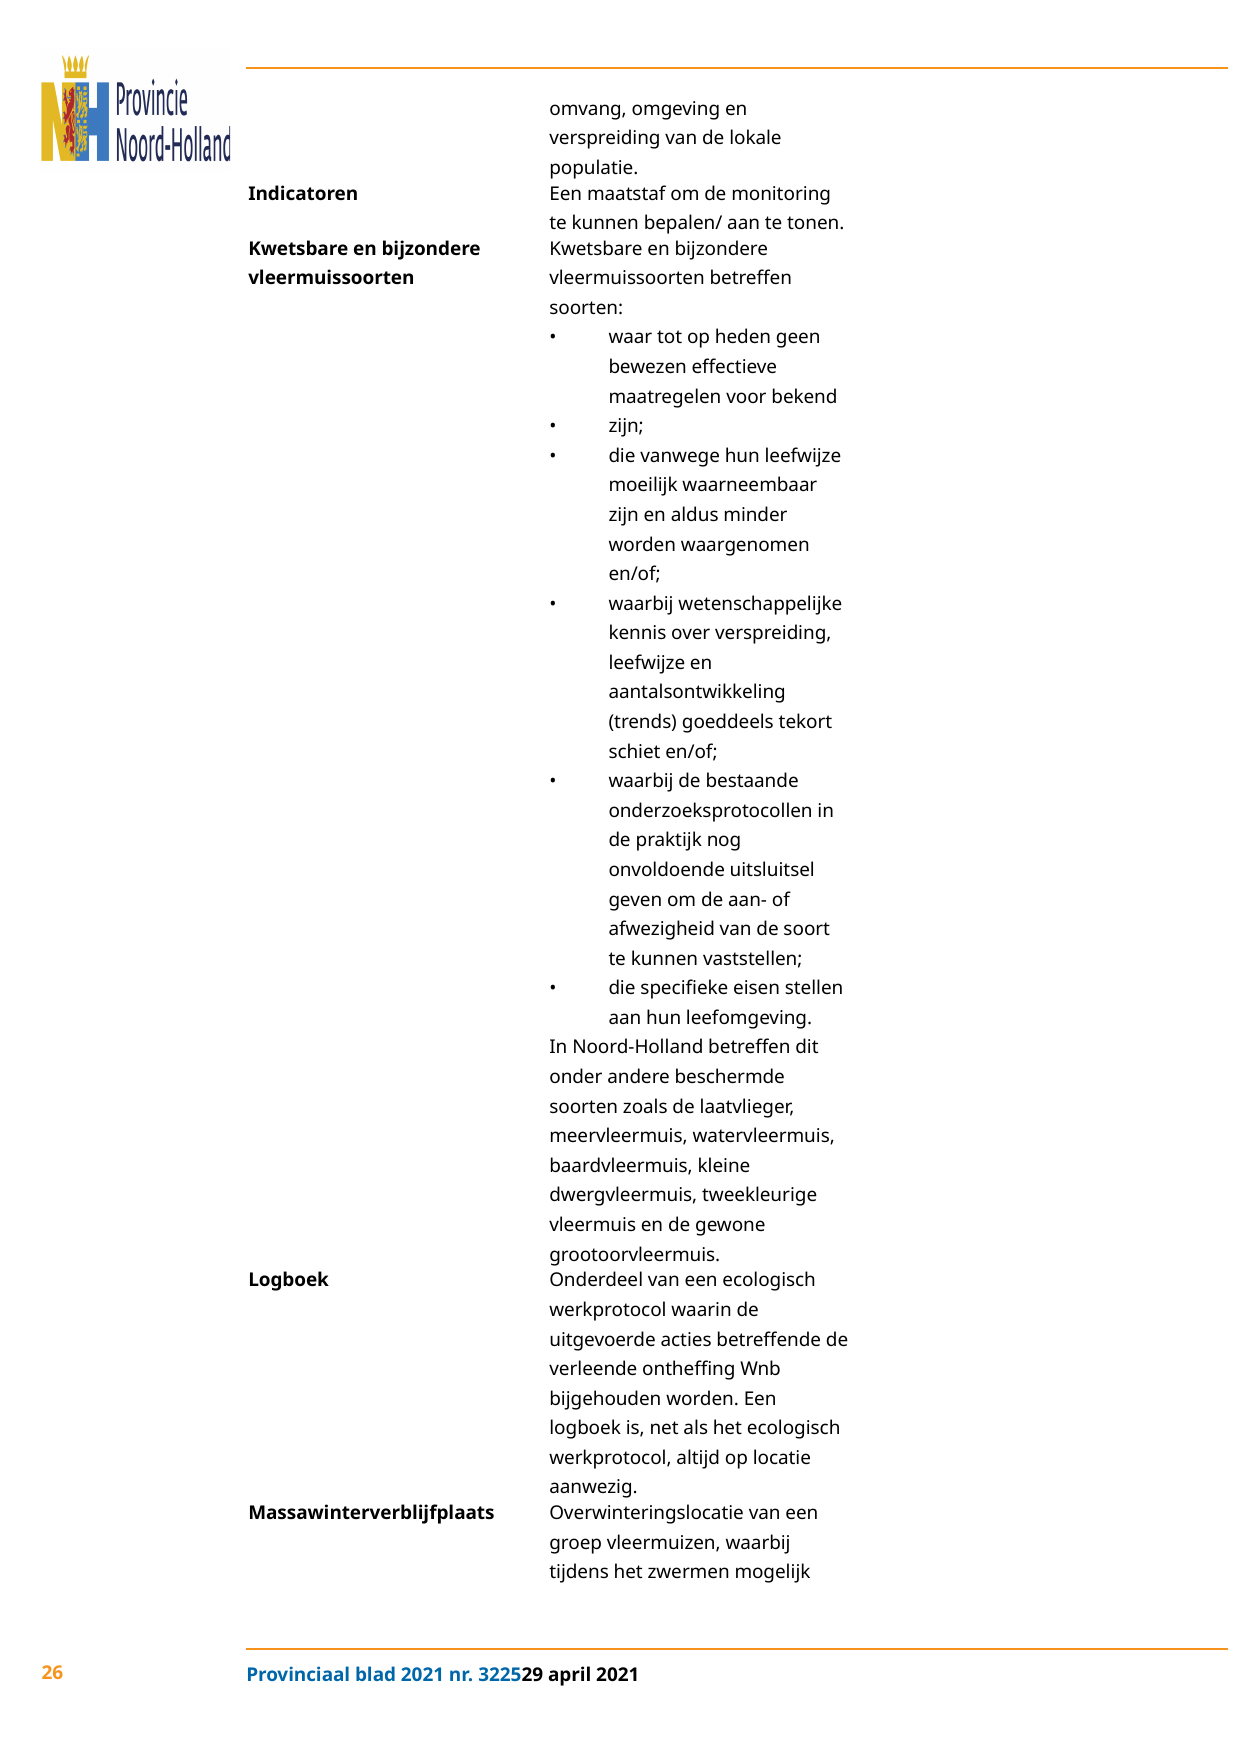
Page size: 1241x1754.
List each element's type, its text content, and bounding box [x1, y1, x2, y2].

table_cell Kwetsbare en bijzondere vleermuissoorten betreffen soorten: waar tot op heden geen bewezen effectieve maatregelen voor bekend zijn; die vanwege hun leefwijze moeilijk waarneembaar zijn en aldus minder worden waargenomen en/of; waarbij wetenschappelijke kennis over verspreiding, leefwijze en aantalsontwikkeling (trends) goeddeels tekort schiet en/of; waarbij de bestaande onderzoeksprotocollen in de praktijk nog onvoldoende uitsluitsel geven om de aan- of afwezigheid van de soort te kunnen vaststellen; die specifieke eisen stellen aan hun leefomgeving. In Noord-Holland betreffen dit onder andere beschermde soorten zoals de laatvlieger, meervleermuis, watervleermuis, baardvleermuis, kleine dwergvleermuis, tweekleurige vleermuis en de gewone grootoorvleermuis. [549, 235, 850, 1267]
table_cell [850, 95, 1152, 180]
table_cell [850, 1267, 1152, 1499]
table_cell Indicatoren [248, 180, 549, 235]
table_cell Kwetsbare en bijzondere vleermuissoorten [248, 235, 549, 1267]
table_cell [850, 1499, 1152, 1584]
table_cell Onderdeel van een ecologisch werkprotocol waarin de uitgevoerde acties betreffende de verleende ontheffing Wnb bijgehouden worden. Een logboek is, net als het ecologisch werkprotocol, altijd op locatie aanwezig. [549, 1267, 850, 1499]
table_cell Een maatstaf om de monitoring te kunnen bepalen/ aan te tonen. [549, 180, 850, 235]
table_cell Massawinterverblijfplaats [248, 1499, 549, 1584]
table_cell [248, 95, 549, 180]
picture [41, 47, 231, 172]
table_cell Overwinteringslocatie van een groep vleermuizen, waarbij tijdens het zwermen mogelijk [549, 1499, 850, 1584]
table_cell omvang, omgeving en verspreiding van de lokale populatie. [549, 95, 850, 180]
table_cell Logboek [248, 1267, 549, 1499]
table_cell [850, 235, 1152, 1267]
table_cell [850, 180, 1152, 235]
